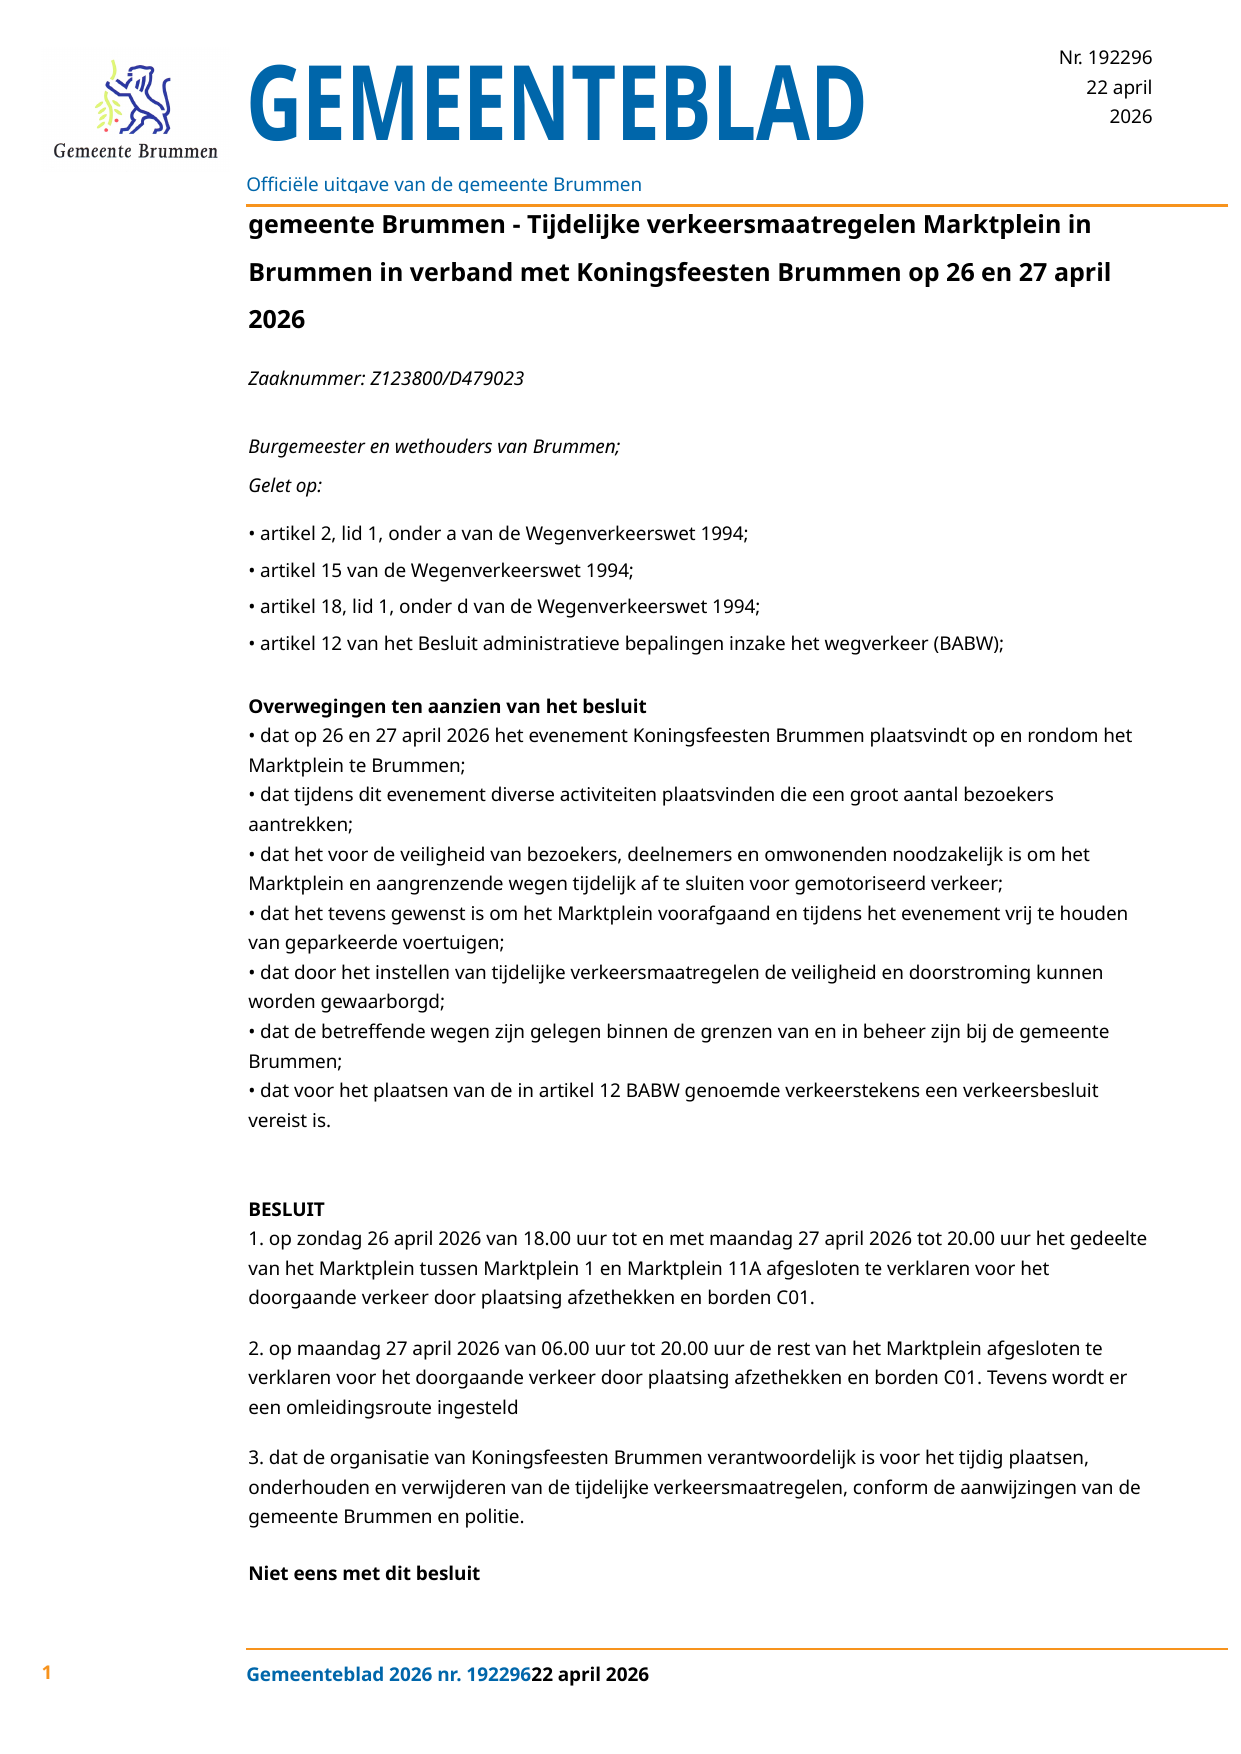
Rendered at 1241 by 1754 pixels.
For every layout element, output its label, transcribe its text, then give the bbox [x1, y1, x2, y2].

text 3. dat de organisatie van Koningsfeesten Brummen verantwoordelijk is voor het tijdig plaatsen, onderhouden en verwijderen van de tijdelijke verkeersmaatregelen, conform de aanwijzingen van de gemeente Brummen en politie. [248, 1444, 1152, 1529]
text • dat het tevens gewenst is om het Marktplein voorafgaand en tijdens het evenement vrij te houden van geparkeerde voertuigen; [248, 900, 1152, 955]
text • artikel 12 van het Besluit administratieve bepalingen inzake het wegverkeer (BABW); [248, 630, 1152, 656]
text • dat op 26 en 27 april 2026 het evenement Koningsfeesten Brummen plaatsvindt op en rondom het Marktplein te Brummen; [248, 722, 1152, 778]
text • artikel 15 van de Wegenverkeerswet 1994; [248, 557, 1152, 582]
text Niet eens met dit besluit [248, 1565, 1152, 1584]
text Zaaknummer: Z123800/D479023 [248, 366, 1152, 391]
text 2. op maandag 27 april 2026 van 06.00 uur tot 20.00 uur de rest van het Marktplein afgesloten te verklaren voor het doorgaande verkeer door plaatsing afzethekken en borden C01. Tevens wordt er een omleidingsroute ingesteld [248, 1335, 1152, 1420]
text BESLUIT [248, 1196, 1152, 1221]
text • artikel 2, lid 1, onder a van de Wegenverkeerswet 1994; [248, 520, 1152, 546]
picture [41, 47, 231, 172]
text Overwegingen ten aanzien van het besluit [248, 693, 1152, 718]
text • dat de betreffende wegen zijn gelegen binnen de grenzen van en in beheer zijn bij de gemeente Brummen; [248, 1018, 1152, 1073]
text • dat door het instellen van tijdelijke verkeersmaatregelen de veiligheid en doorstroming kunnen worden gewaarborgd; [248, 959, 1152, 1014]
text Burgemeester en wethouders van Brummen; [248, 433, 1152, 459]
text • dat het voor de veiligheid van bezoekers, deelnemers en omwonenden noodzakelijk is om het Marktplein en aangrenzende wegen tijdelijk af te sluiten voor gemotoriseerd verkeer; [248, 841, 1152, 896]
text gemeente Brummen - Tijdelijke verkeersmaatregelen Marktplein in Brummen in verband met Koningsfeesten Brummen op 26 en 27 april 2026 [248, 207, 1152, 336]
text 1. op zondag 26 april 2026 van 18.00 uur tot en met maandag 27 april 2026 tot 20.00 uur het gedeelte van het Marktplein tussen Marktplein 1 en Marktplein 11A afgesloten te verklaren voor het doorgaande verkeer door plaatsing afzethekken en borden C01. [248, 1225, 1152, 1310]
text Gelet op: [248, 472, 1152, 498]
text • dat voor het plaatsen van de in artikel 12 BABW genoemde verkeerstekens een verkeersbesluit vereist is. [248, 1077, 1152, 1133]
text • dat tijdens dit evenement diverse activiteiten plaatsvinden die een groot aantal bezoekers aantrekken; [248, 782, 1152, 837]
text • artikel 18, lid 1, onder d van de Wegenverkeerswet 1994; [248, 593, 1152, 619]
